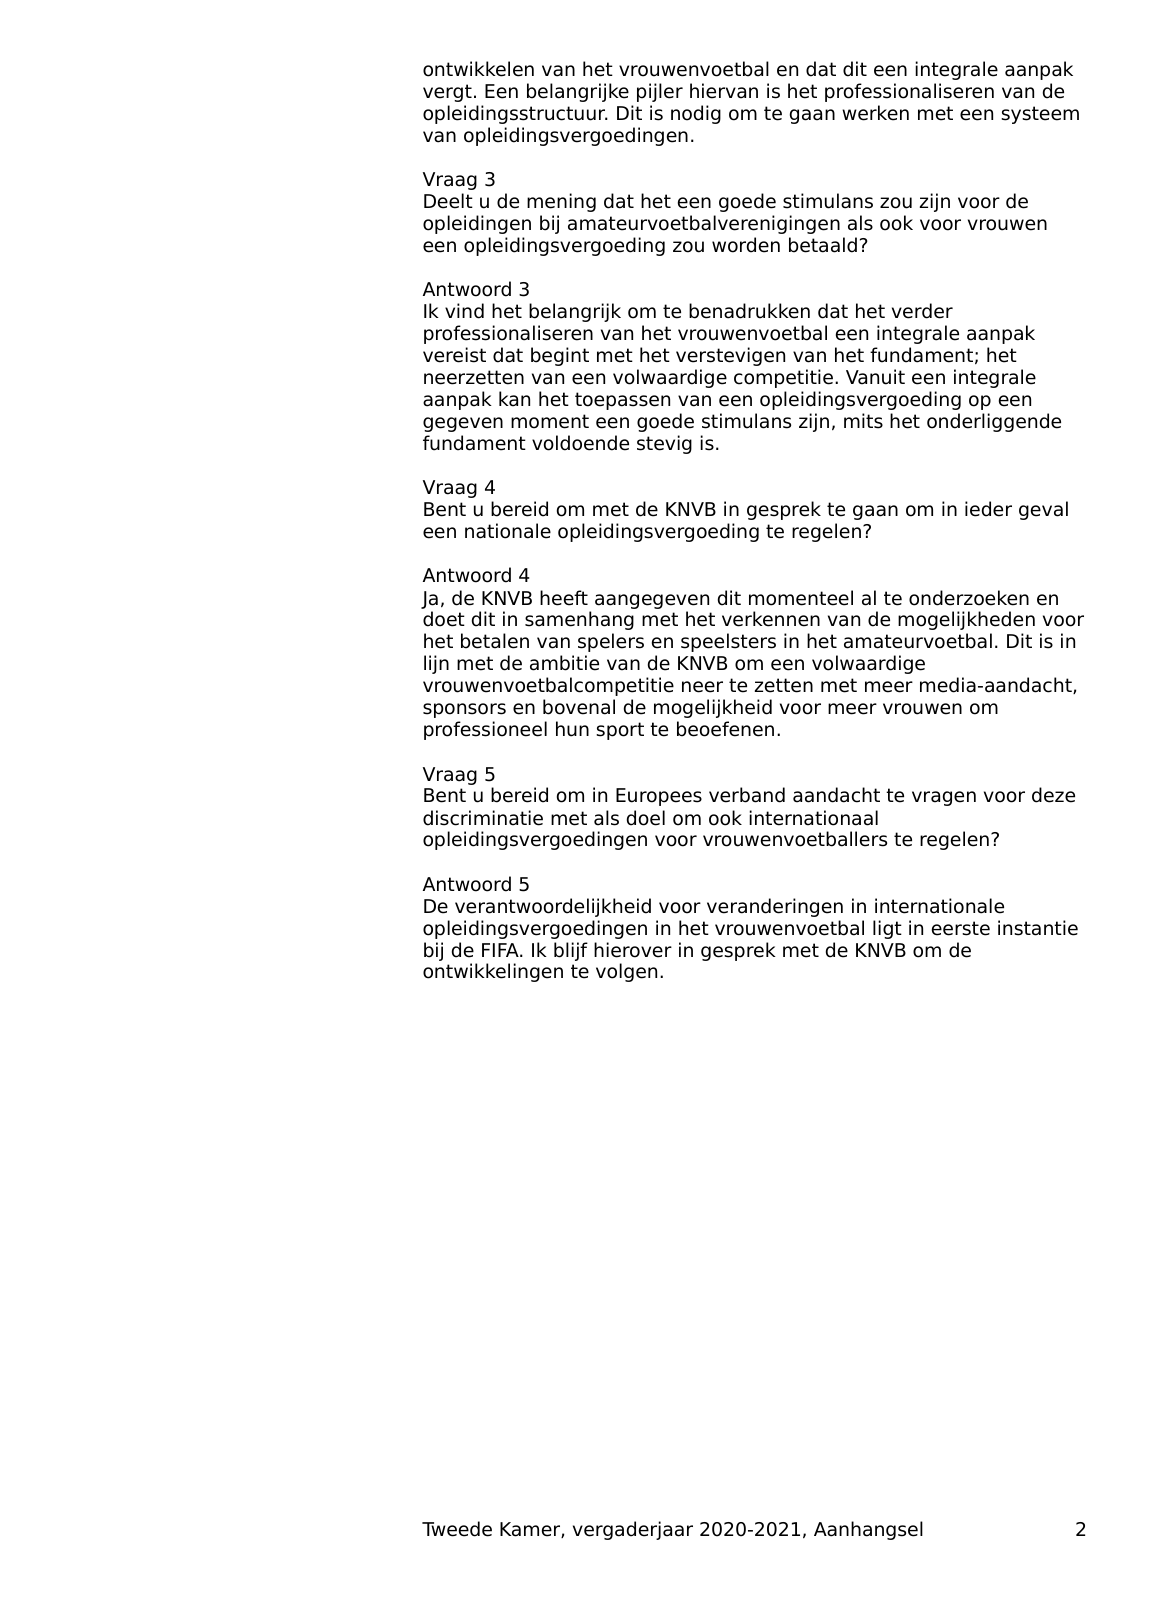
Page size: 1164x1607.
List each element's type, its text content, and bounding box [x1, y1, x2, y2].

text Bent u bereid om in Europees verband aandacht te vragen voor deze discriminatie met als doel om ook internationaal opleidingsvergoedingen voor vrouwenvoetballers te regelen? [422, 785, 1087, 851]
text Vraag 5 [422, 763, 1087, 785]
text De verantwoordelijkheid voor veranderingen in internationale opleidingsvergoedingen in het vrouwenvoetbal ligt in eerste instantie bij de FIFA. Ik blijf hierover in gesprek met de KNVB om de ontwikkelingen te volgen. [422, 896, 1087, 983]
text ontwikkelen van het vrouwenvoetbal en dat dit een integrale aanpak vergt. Een belangrijke pijler hiervan is het professionaliseren van de opleidingsstructuur. Dit is nodig om te gaan werken met een systeem van opleidingsvergoedingen. [422, 59, 1087, 147]
text Antwoord 4 [422, 565, 1087, 587]
text Bent u bereid om met de KNVB in gesprek te gaan om in ieder geval een nationale opleidingsvergoeding te regelen? [422, 499, 1087, 543]
text Deelt u de mening dat het een goede stimulans zou zijn voor de opleidingen bij amateurvoetbalverenigingen als ook voor vrouwen een opleidingsvergoeding zou worden betaald? [422, 191, 1087, 257]
text Antwoord 3 [422, 279, 1087, 301]
text Vraag 3 [422, 169, 1087, 191]
text Ja, de KNVB heeft aangegeven dit momenteel al te onderzoeken en doet dit in samenhang met het verkennen van de mogelijkheden voor het betalen van spelers en speelsters in het amateurvoetbal. Dit is in lijn met de ambitie van de KNVB om een volwaardige vrouwenvoetbalcompetitie neer te zetten met meer media-aandacht, sponsors en bovenal de mogelijkheid voor meer vrouwen om professioneel hun sport te beoefenen. [422, 587, 1087, 741]
text Vraag 4 [422, 477, 1087, 499]
text Antwoord 5 [422, 873, 1087, 896]
text Ik vind het belangrijk om te benadrukken dat het verder professionaliseren van het vrouwenvoetbal een integrale aanpak vereist dat begint met het verstevigen van het fundament; het neerzetten van een volwaardige competitie. Vanuit een integrale aanpak kan het toepassen van een opleidingsvergoeding op een gegeven moment een goede stimulans zijn, mits het onderliggende fundament voldoende stevig is. [422, 301, 1087, 455]
